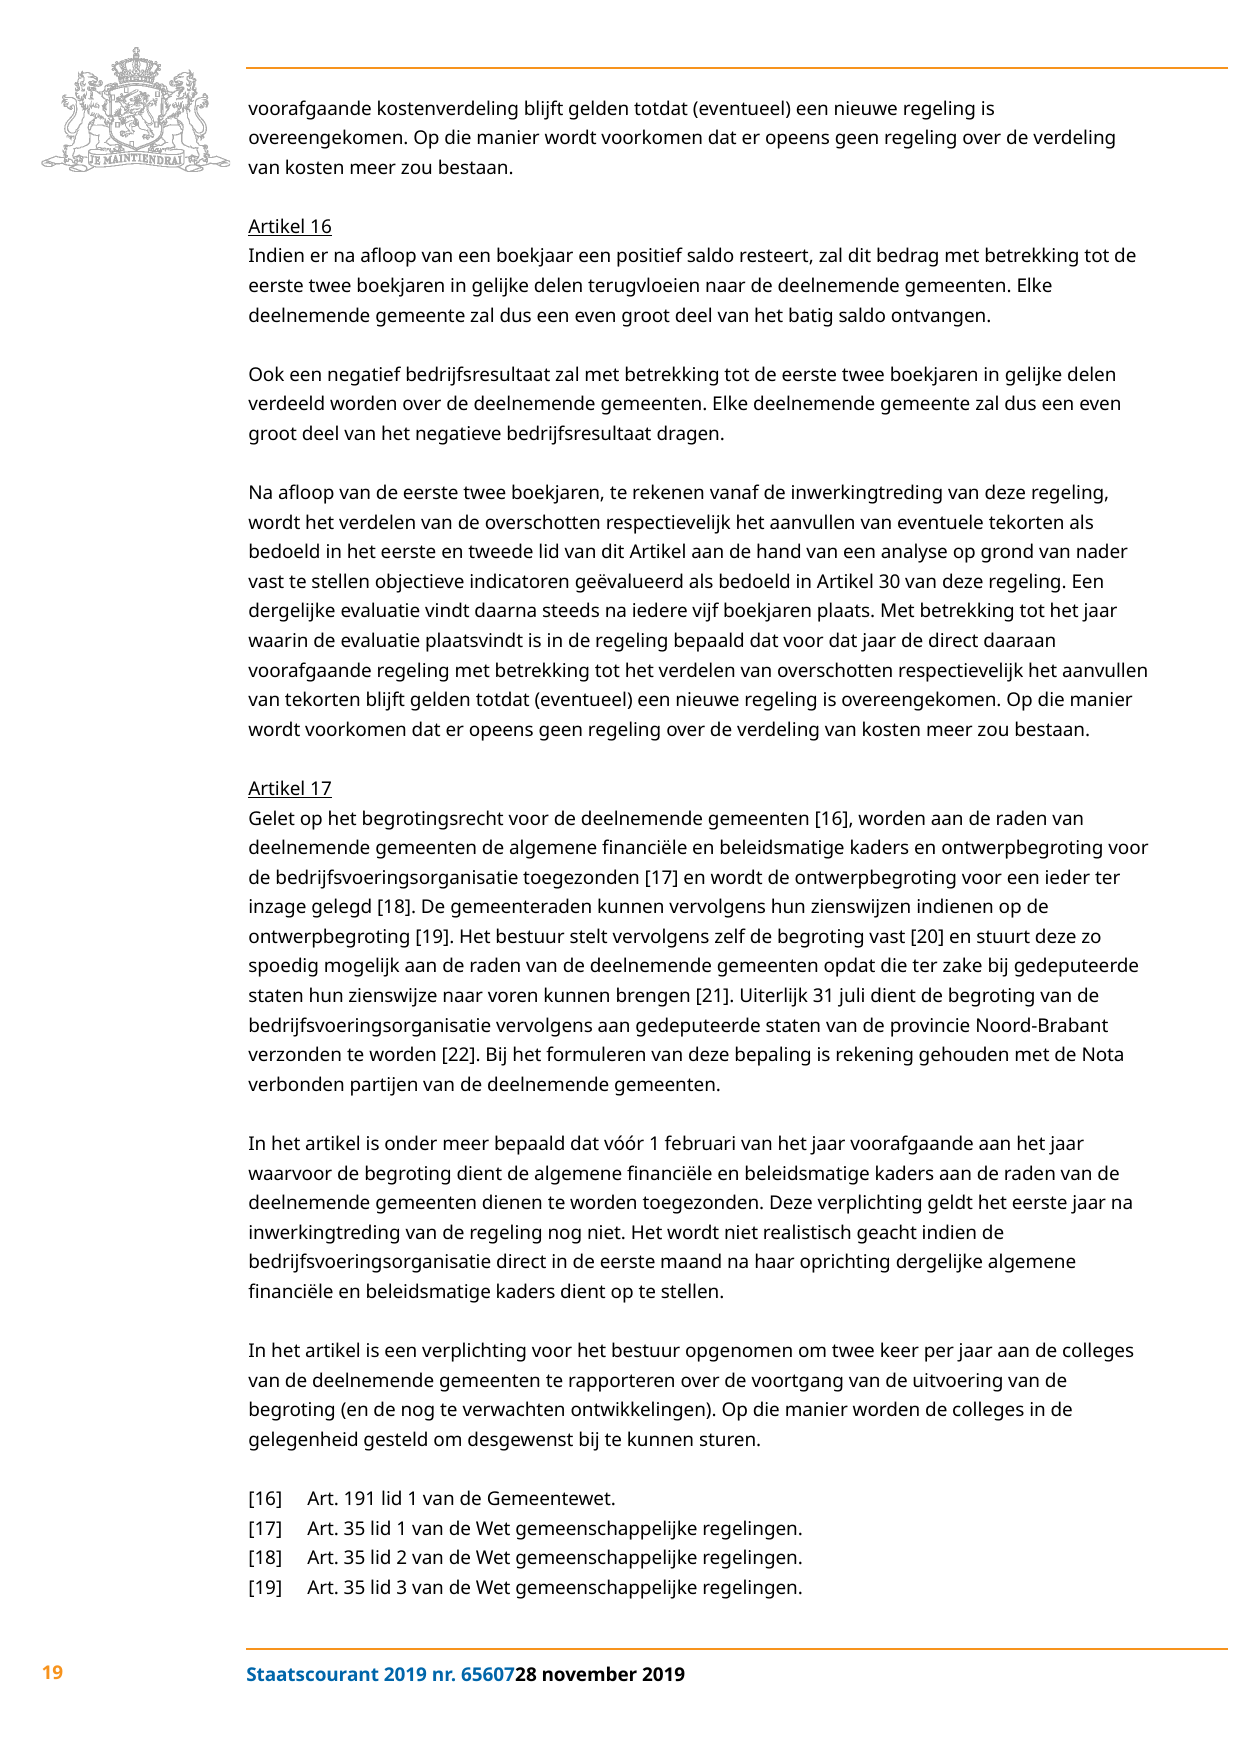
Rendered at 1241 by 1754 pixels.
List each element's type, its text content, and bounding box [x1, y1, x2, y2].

list Art. 35 lid 3 van de Wet gemeenschappelijke regelingen. [248, 1574, 1152, 1600]
list Art. 191 lid 1 van de Gemeentewet. [248, 1485, 1152, 1511]
text In het artikel is onder meer bepaald dat vóór 1 februari van het jaar voorafgaande aan het jaar waarvoor de begroting dient de algemene financiële en beleidsmatige kaders aan de raden van de deelnemende gemeenten dienen te worden toegezonden. Deze verplichting geldt het eerste jaar na inwerkingtreding van de regeling nog niet. Het wordt niet realistisch geacht indien de bedrijfsvoeringsorganisatie direct in de eerste maand na haar oprichting dergelijke algemene financiële en beleidsmatige kaders dient op te stellen. [248, 1130, 1152, 1304]
text Artikel 17 [248, 775, 1152, 801]
text In het artikel is een verplichting voor het bestuur opgenomen om twee keer per jaar aan de colleges van de deelnemende gemeenten te rapporteren over de voortgang van de uitvoering van de begroting (en de nog te verwachten ontwikkelingen). Op die manier worden de colleges in de gelegenheid gesteld om desgewenst bij te kunnen sturen. [248, 1337, 1152, 1452]
text Indien er na afloop van een boekjaar een positief saldo resteert, zal dit bedrag met betrekking tot de eerste twee boekjaren in gelijke delen terugvloeien naar de deelnemende gemeenten. Elke deelnemende gemeente zal dus een even groot deel van het batig saldo ontvangen. [248, 243, 1152, 328]
text Artikel 16 [248, 213, 1152, 239]
text voorafgaande kostenverdeling blijft gelden totdat (eventueel) een nieuwe regeling is overeengekomen. Op die manier wordt voorkomen dat er opeens geen regeling over de verdeling van kosten meer zou bestaan. [248, 95, 1152, 180]
picture [41, 47, 231, 172]
text Na afloop van de eerste twee boekjaren, te rekenen vanaf de inwerkingtreding van deze regeling, wordt het verdelen van de overschotten respectievelijk het aanvullen van eventuele tekorten als bedoeld in het eerste en tweede lid van dit Artikel aan de hand van een analyse op grond van nader vast te stellen objectieve indicatoren geëvalueerd als bedoeld in Artikel 30 van deze regeling. Een dergelijke evaluatie vindt daarna steeds na iedere vijf boekjaren plaats. Met betrekking tot het jaar waarin de evaluatie plaatsvindt is in de regeling bepaald dat voor dat jaar de direct daaraan voorafgaande regeling met betrekking tot het verdelen van overschotten respectievelijk het aanvullen van tekorten blijft gelden totdat (eventueel) een nieuwe regeling is overeengekomen. Op die manier wordt voorkomen dat er opeens geen regeling over de verdeling van kosten meer zou bestaan. [248, 479, 1152, 742]
text Gelet op het begrotingsrecht voor de deelnemende gemeenten [16], worden aan de raden van deelnemende gemeenten de algemene financiële en beleidsmatige kaders en ontwerpbegroting voor de bedrijfsvoeringsorganisatie toegezonden [17] en wordt de ontwerpbegroting voor een ieder ter inzage gelegd [18]. De gemeenteraden kunnen vervolgens hun zienswijzen indienen op de ontwerpbegroting [19]. Het bestuur stelt vervolgens zelf de begroting vast [20] en stuurt deze zo spoedig mogelijk aan de raden van de deelnemende gemeenten opdat die ter zake bij gedeputeerde staten hun zienswijze naar voren kunnen brengen [21]. Uiterlijk 31 juli dient de begroting van de bedrijfsvoeringsorganisatie vervolgens aan gedeputeerde staten van de provincie Noord-Brabant verzonden te worden [22]. Bij het formuleren van deze bepaling is rekening gehouden met de Nota verbonden partijen van de deelnemende gemeenten. [248, 805, 1152, 1097]
list Art. 35 lid 1 van de Wet gemeenschappelijke regelingen. [248, 1515, 1152, 1541]
list Art. 35 lid 2 van de Wet gemeenschappelijke regelingen. [248, 1544, 1152, 1570]
text Ook een negatief bedrijfsresultaat zal met betrekking tot de eerste twee boekjaren in gelijke delen verdeeld worden over de deelnemende gemeenten. Elke deelnemende gemeente zal dus een even groot deel van het negatieve bedrijfsresultaat dragen. [248, 361, 1152, 446]
